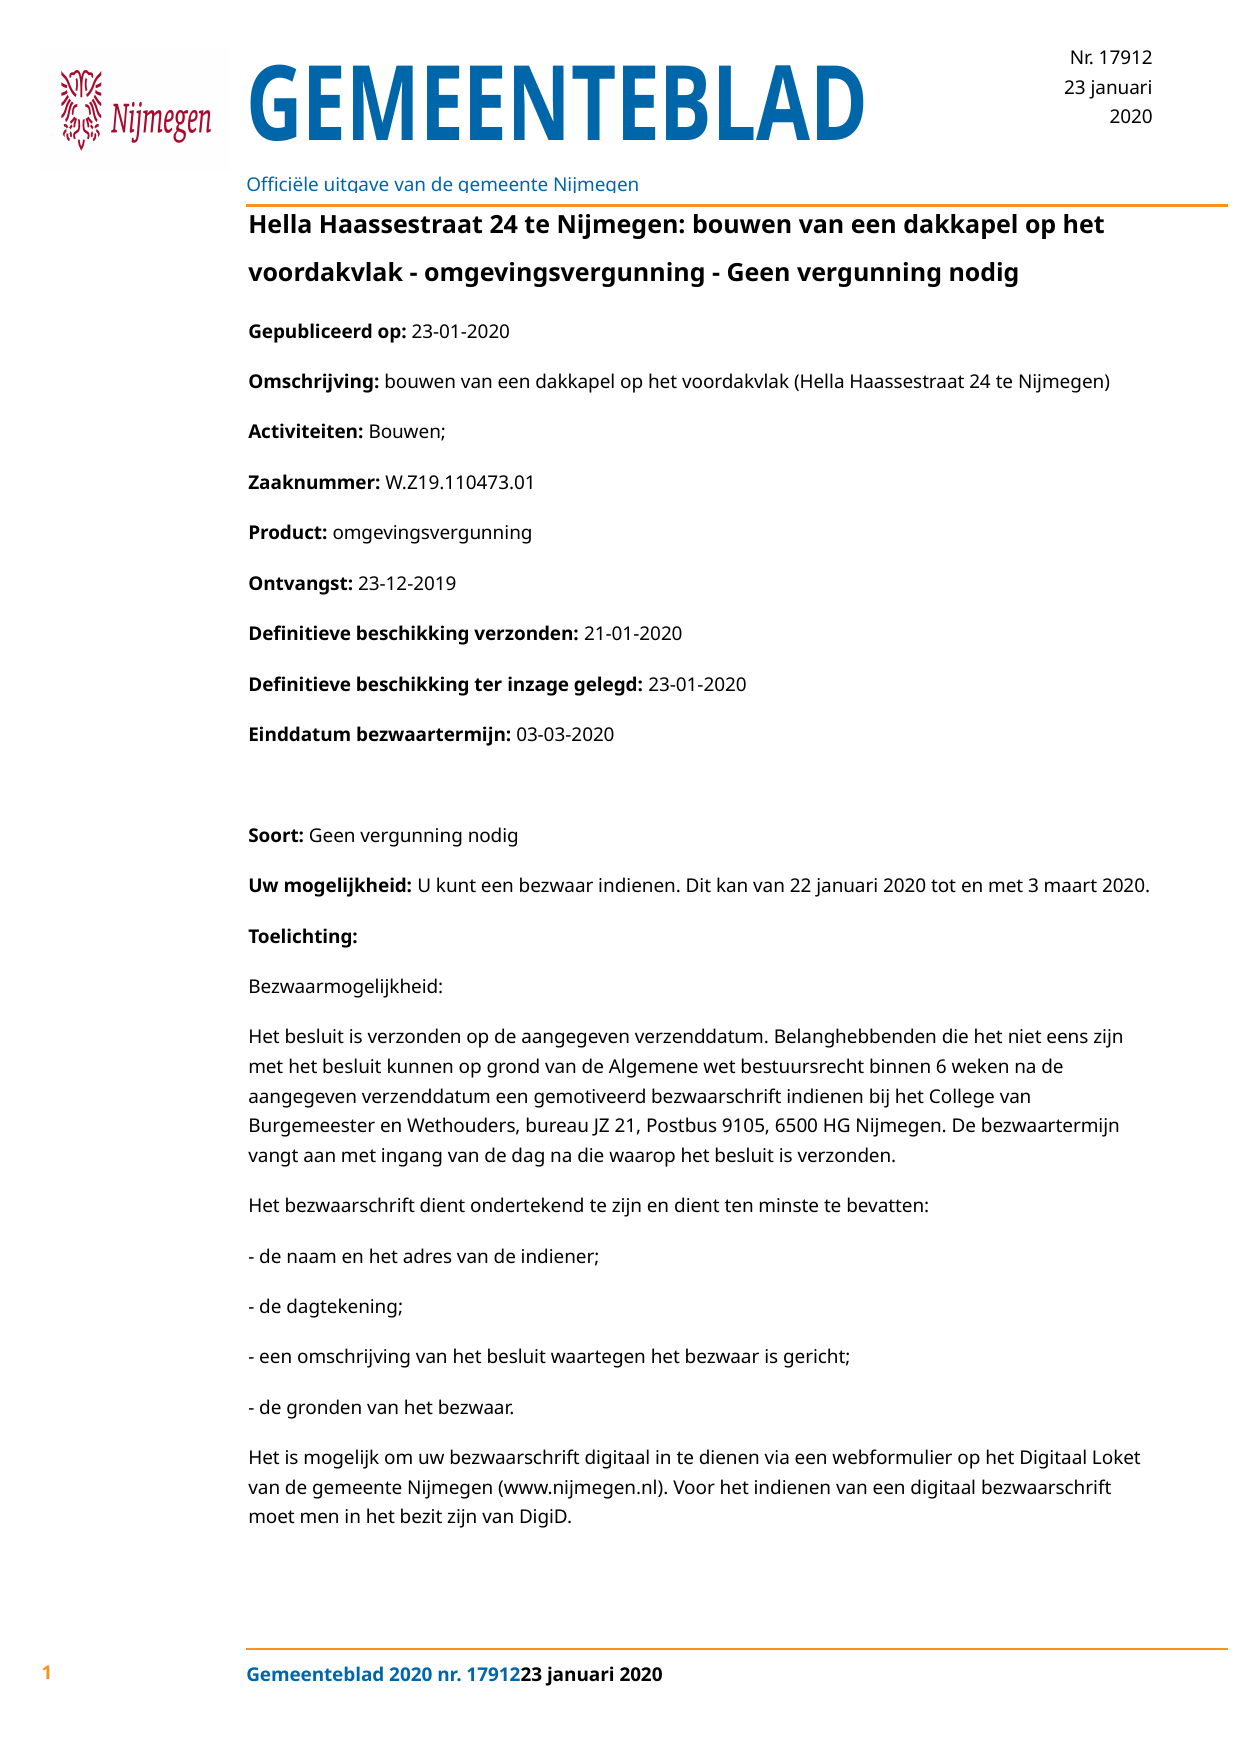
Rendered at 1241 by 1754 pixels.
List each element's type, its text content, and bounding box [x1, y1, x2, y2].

text - de naam en het adres van de indiener; [248, 1243, 1152, 1269]
text Product: omgevingsvergunning [248, 519, 1152, 545]
text Einddatum bezwaartermijn: 03-03-2020 [248, 721, 1152, 747]
text Bezwaarmogelijkheid: [248, 973, 1152, 999]
text Gepubliceerd op: 23-01-2020 [248, 318, 1152, 344]
text - een omschrijving van het besluit waartegen het bezwaar is gericht; [248, 1344, 1152, 1369]
text Activiteiten: Bouwen; [248, 419, 1152, 444]
text Soort: Geen vergunning nodig [248, 822, 1152, 848]
text - de dagtekening; [248, 1293, 1152, 1319]
picture [41, 47, 231, 172]
text Het besluit is verzonden op de aangegeven verzenddatum. Belanghebbenden die het niet eens zijn met het besluit kunnen op grond van de Algemene wet bestuursrecht binnen 6 weken na de aangegeven verzenddatum een gemotiveerd bezwaarschrift indienen bij het College van Burgemeester en Wethouders, bureau JZ 21, Postbus 9105, 6500 HG Nijmegen. De bezwaartermijn vangt aan met ingang van de dag na die waarop het besluit is verzonden. [248, 1024, 1152, 1168]
text Ontvangst: 23-12-2019 [248, 570, 1152, 596]
text Het is mogelijk om uw bezwaarschrift digitaal in te dienen via een webformulier op het Digitaal Loket van de gemeente Nijmegen (www.nijmegen.nl). Voor het indienen van een digitaal bezwaarschrift moet men in het bezit zijn van DigiD. [248, 1444, 1152, 1529]
text Toelichting: [248, 923, 1152, 949]
text Zaaknummer: W.Z19.110473.01 [248, 469, 1152, 495]
text Uw mogelijkheid: U kunt een bezwaar indienen. Dit kan van 22 januari 2020 tot en met 3 maart 2020. [248, 872, 1152, 898]
text Het bezwaarschrift dient ondertekend te zijn en dient ten minste te bevatten: [248, 1192, 1152, 1218]
text Definitieve beschikking ter inzage gelegd: 23-01-2020 [248, 671, 1152, 697]
text Omschrijving: bouwen van een dakkapel op het voordakvlak (Hella Haassestraat 24 te Nijmegen) [248, 368, 1152, 394]
text Hella Haassestraat 24 te Nijmegen: bouwen van een dakkapel op het voordakvlak - omgevingsvergunning - Geen vergunning nodig [248, 207, 1152, 288]
text Definitieve beschikking verzonden: 21-01-2020 [248, 620, 1152, 646]
text - de gronden van het bezwaar. [248, 1394, 1152, 1420]
